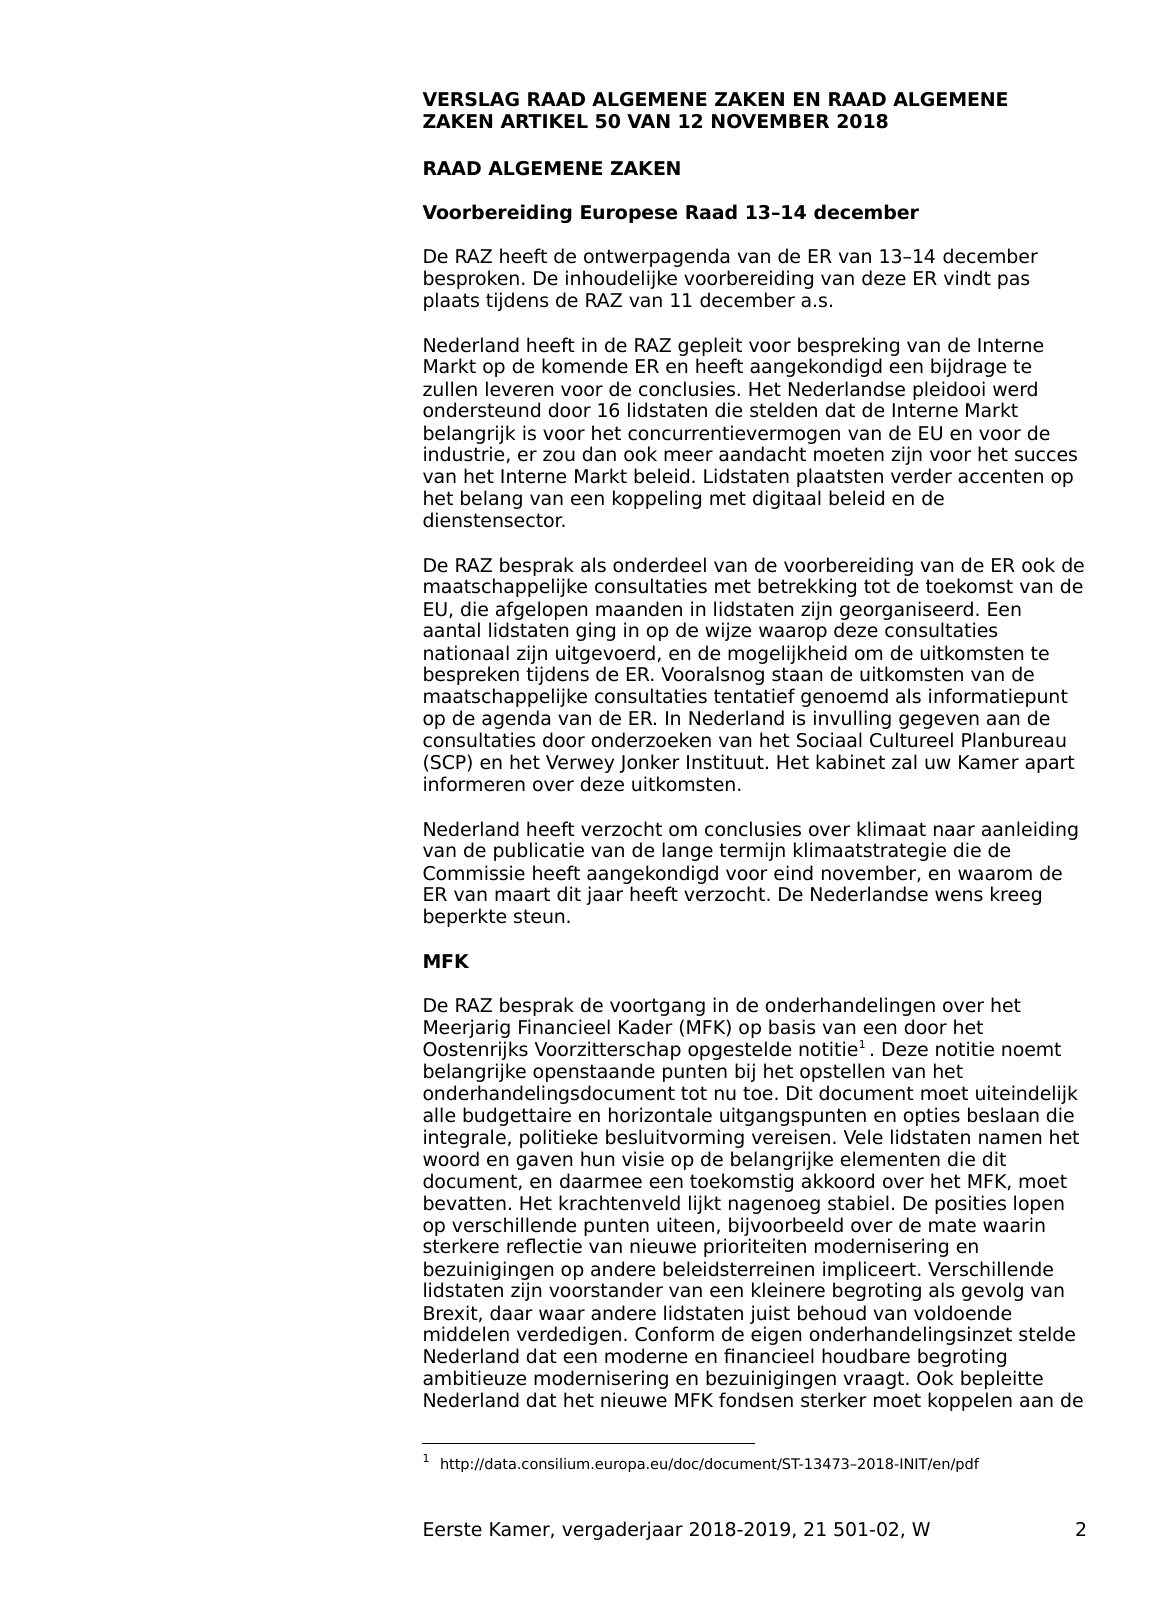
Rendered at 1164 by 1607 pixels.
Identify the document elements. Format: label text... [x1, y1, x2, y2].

text http://data.consilium.europa.eu/doc/document/ST-13473–2018-INIT/en/pdf [422, 1452, 1087, 1474]
subtitle RAAD ALGEMENE ZAKEN [422, 158, 1087, 180]
text Nederland heeft in de RAZ gepleit voor bespreking van de Interne Markt op de komende ER en heeft aangekondigd een bijdrage te zullen leveren voor de conclusies. Het Nederlandse pleidooi werd ondersteund door 16 lidstaten die stelden dat de Interne Markt belangrijk is voor het concurrentievermogen van de EU en voor de industrie, er zou dan ook meer aandacht moeten zijn voor het succes van het Interne Markt beleid. Lidstaten plaatsten verder accenten op het belang van een koppeling met digitaal beleid en de dienstensector. [422, 334, 1087, 532]
text De RAZ besprak als onderdeel van de voorbereiding van de ER ook de maatschappelijke consultaties met betrekking tot de toekomst van de EU, die afgelopen maanden in lidstaten zijn georganiseerd. Een aantal lidstaten ging in op de wijze waarop deze consultaties nationaal zijn uitgevoerd, en de mogelijkheid om de uitkomsten te bespreken tijdens de ER. Vooralsnog staan de uitkomsten van de maatschappelijke consultaties tentatief genoemd als informatiepunt op de agenda van de ER. In Nederland is invulling gegeven aan de consultaties door onderzoeken van het Sociaal Cultureel Planbureau (SCP) en het Verwey Jonker Instituut. Het kabinet zal uw Kamer apart informeren over deze uitkomsten. [422, 554, 1087, 796]
subtitle Voorbereiding Europese Raad 13–14 december [422, 202, 1087, 224]
subtitle MFK [422, 951, 1087, 972]
subtitle VERSLAG RAAD ALGEMENE ZAKEN EN RAAD ALGEMENE ZAKEN ARTIKEL 50 VAN 12 NOVEMBER 2018 [422, 89, 1087, 133]
text De RAZ heeft de ontwerpagenda van de ER van 13–14 december besproken. De inhoudelijke voorbereiding van deze ER vindt pas plaats tijdens de RAZ van 11 december a.s. [422, 246, 1087, 312]
text De RAZ besprak de voortgang in de onderhandelingen over het Meerjarig Financieel Kader (MFK) op basis van een door het Oostenrijks Voorzitterschap opgestelde notitie. Deze notitie noemt belangrijke openstaande punten bij het opstellen van het onderhandelingsdocument tot nu toe. Dit document moet uiteindelijk alle budgettaire en horizontale uitgangspunten en opties beslaan die integrale, politieke besluitvorming vereisen. Vele lidstaten namen het woord en gaven hun visie op de belangrijke elementen die dit document, en daarmee een toekomstig akkoord over het MFK, moet bevatten. Het krachtenveld lijkt nagenoeg stabiel. De posities lopen op verschillende punten uiteen, bijvoorbeeld over de mate waarin sterkere reflectie van nieuwe prioriteiten modernisering en bezuinigingen op andere beleidsterreinen impliceert. Verschillende lidstaten zijn voorstander van een kleinere begroting als gevolg van Brexit, daar waar andere lidstaten juist behoud van voldoende middelen verdedigen. Conform de eigen onderhandelingsinzet stelde Nederland dat een moderne en financieel houdbare begroting ambitieuze modernisering en bezuinigingen vraagt. Ook bepleitte Nederland dat het nieuwe MFK fondsen sterker moet koppelen aan de [422, 995, 1087, 1412]
text Nederland heeft verzocht om conclusies over klimaat naar aanleiding van de publicatie van de lange termijn klimaatstrategie die de Commissie heeft aangekondigd voor eind november, en waarom de ER van maart dit jaar heeft verzocht. De Nederlandse wens kreeg beperkte steun. [422, 818, 1087, 928]
